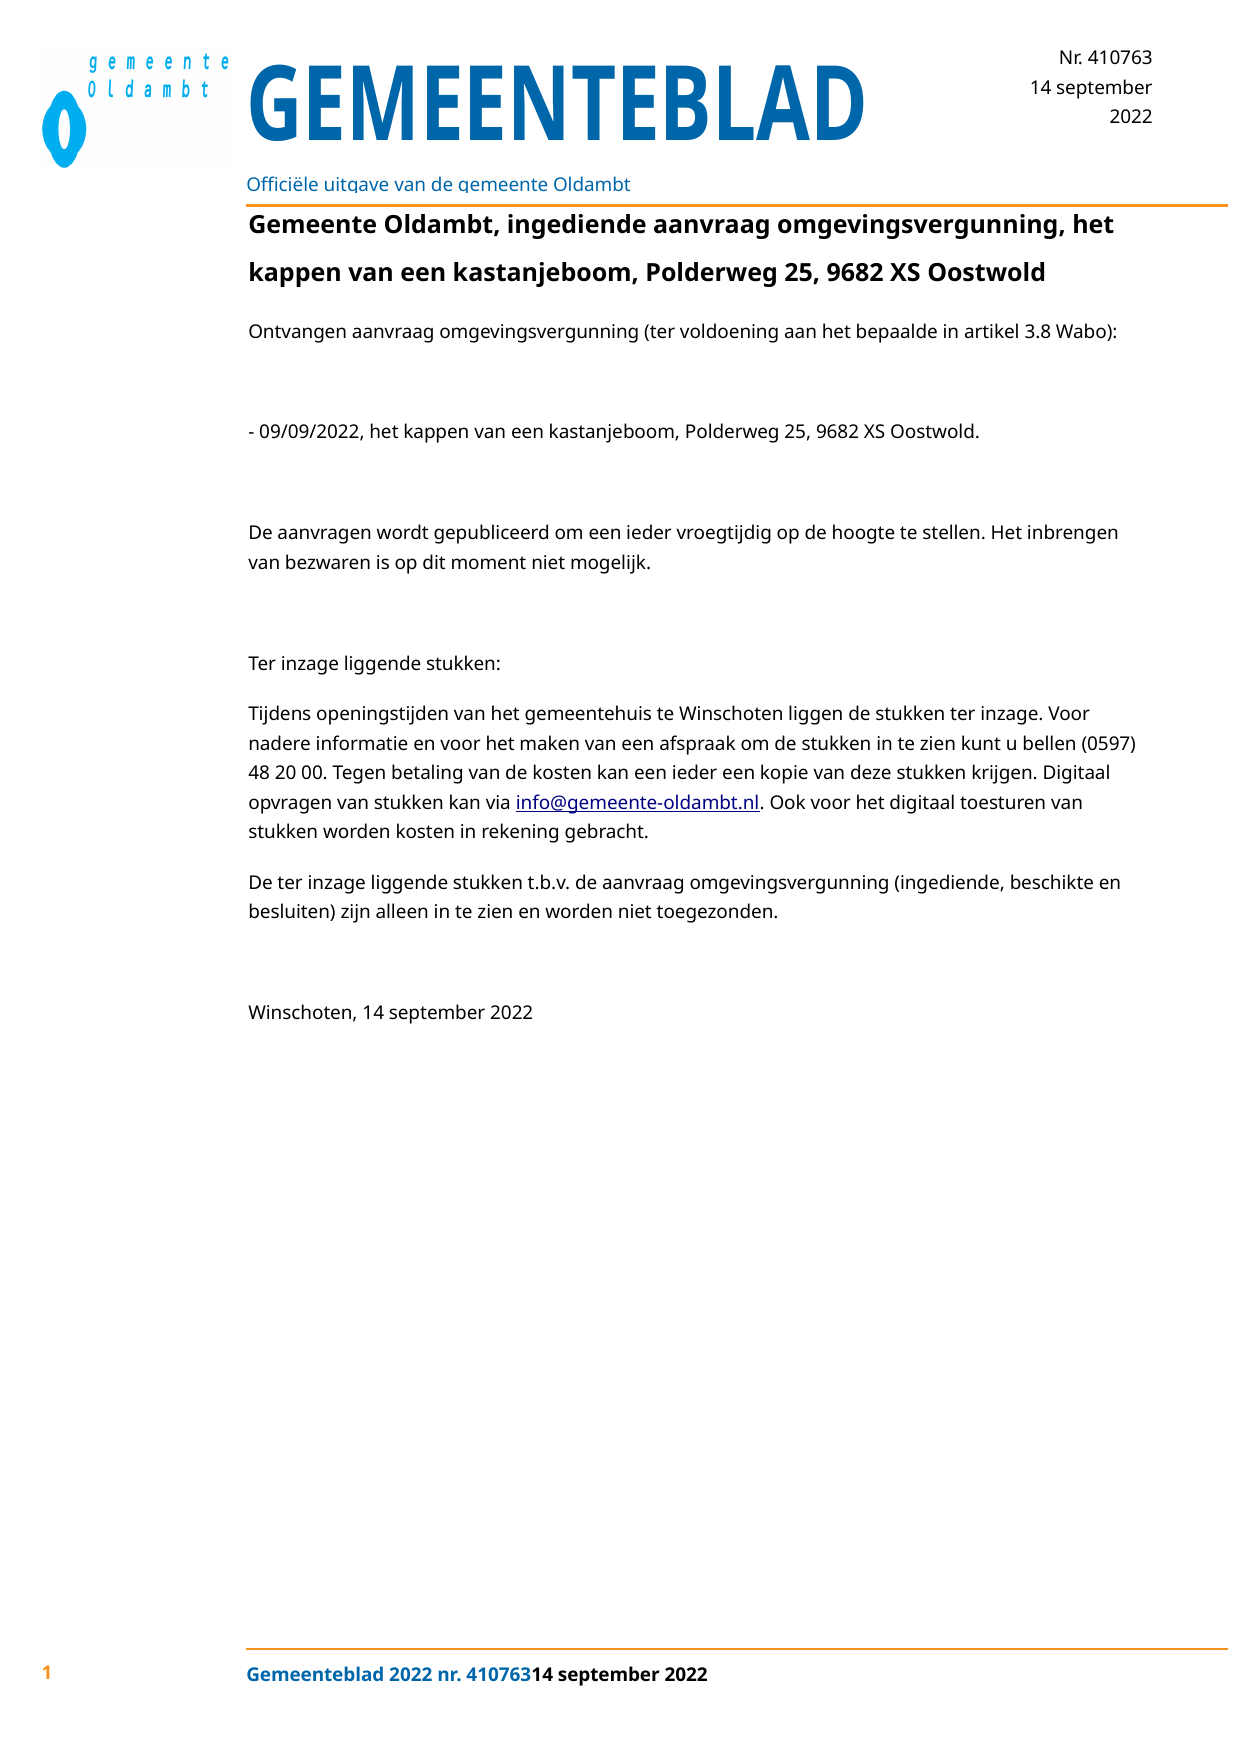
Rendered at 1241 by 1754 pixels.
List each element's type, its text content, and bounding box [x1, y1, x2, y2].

text Gemeente Oldambt, ingediende aanvraag omgevingsvergunning, het kappen van een kastanjeboom, Polderweg 25, 9682 XS Oostwold [248, 207, 1152, 288]
text Winschoten, 14 september 2022 [248, 999, 1152, 1025]
text - 09/09/2022, het kappen van een kastanjeboom, Polderweg 25, 9682 XS Oostwold. [248, 419, 1152, 444]
picture [41, 47, 231, 172]
text Ontvangen aanvraag omgevingsvergunning (ter voldoening aan het bepaalde in artikel 3.8 Wabo): [248, 318, 1152, 344]
text Tijdens openingstijden van het gemeentehuis te Winschoten liggen de stukken ter inzage. Voor nadere informatie en voor het maken van een afspraak om de stukken in te zien kunt u bellen (0597) 48 20 00. Tegen betaling van de kosten kan een ieder een kopie van deze stukken krijgen. Digitaal opvragen van stukken kan via info@gemeente-oldambt.nl. Ook voor het digitaal toesturen van stukken worden kosten in rekening gebracht. [248, 700, 1152, 844]
text Ter inzage liggende stukken: [248, 650, 1152, 676]
text De ter inzage liggende stukken t.b.v. de aanvraag omgevingsvergunning (ingediende, beschikte en besluiten) zijn alleen in te zien en worden niet toegezonden. [248, 869, 1152, 924]
text De aanvragen wordt gepubliceerd om een ieder vroegtijdig op de hoogte te stellen. Het inbrengen van bezwaren is op dit moment niet mogelijk. [248, 519, 1152, 575]
